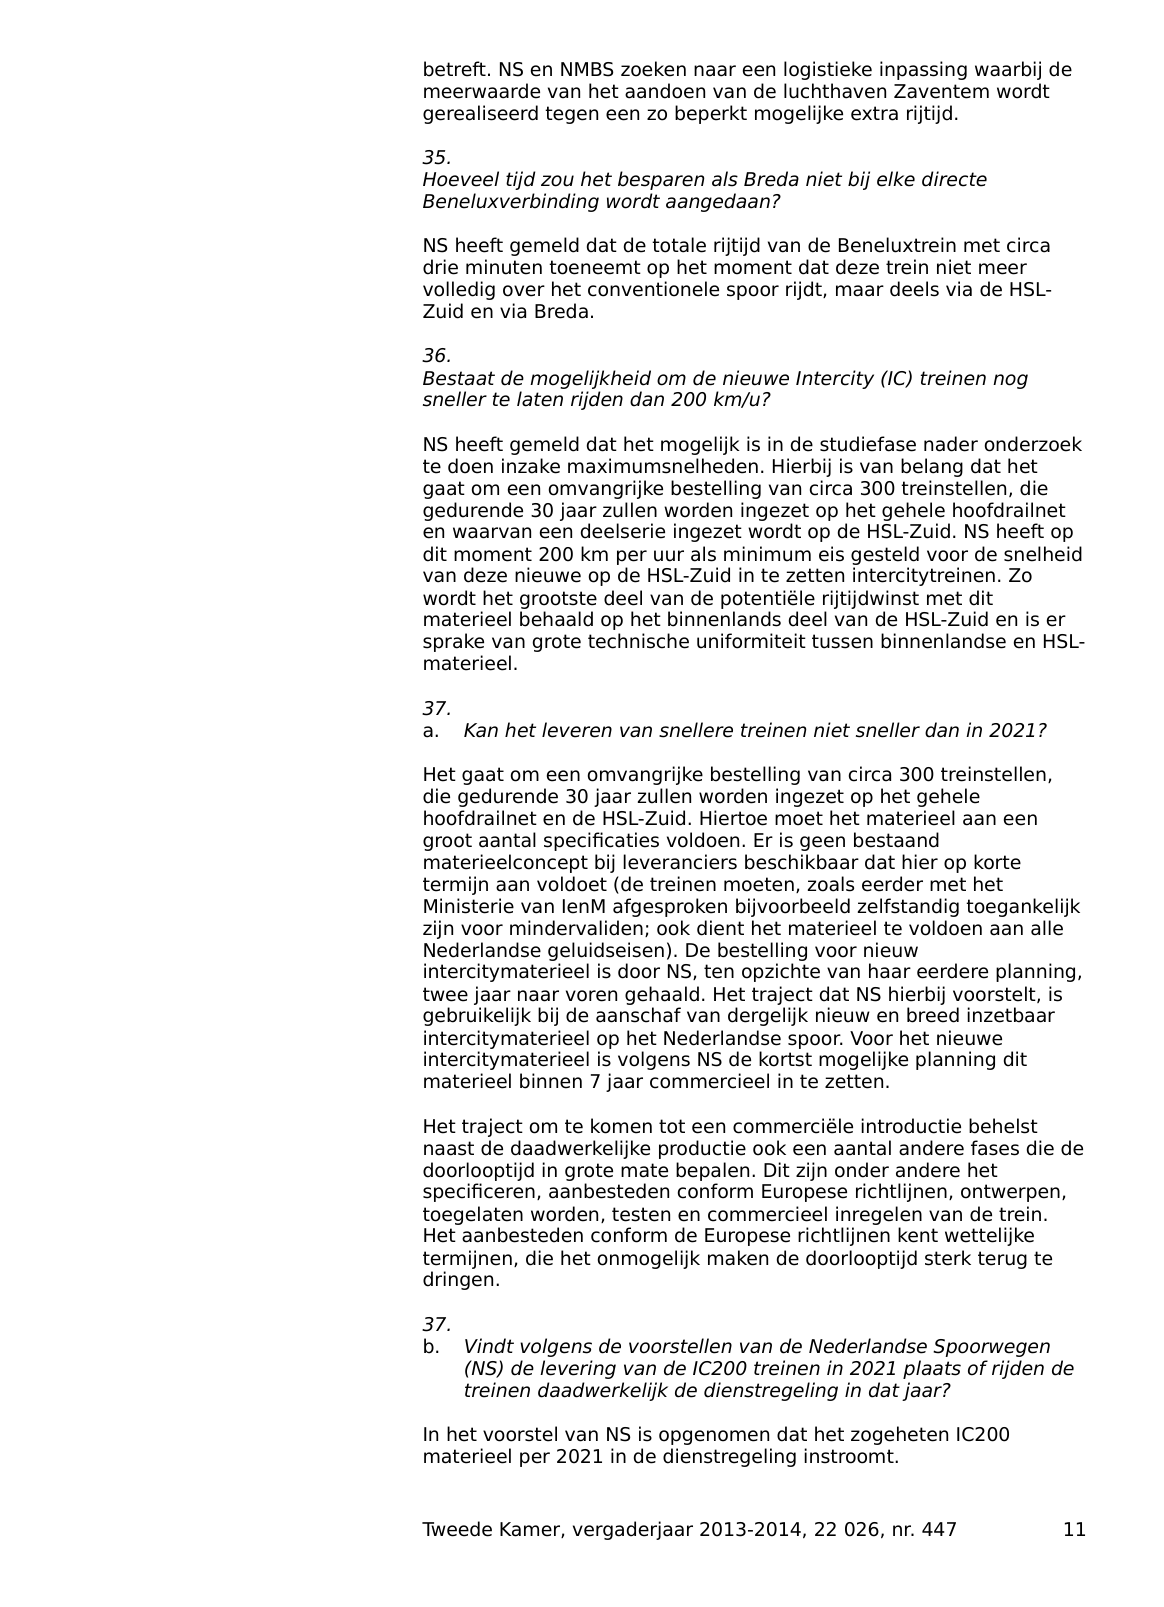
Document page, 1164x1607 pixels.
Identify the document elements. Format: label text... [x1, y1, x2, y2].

text 36. [422, 345, 1087, 367]
text 37. [422, 1313, 1087, 1336]
text Het gaat om een omvangrijke bestelling van circa 300 treinstellen, die gedurende 30 jaar zullen worden ingezet op het gehele hoofdrailnet en de HSL-Zuid. Hiertoe moet het materieel aan een groot aantal specificaties voldoen. Er is geen bestaand materieelconcept bij leveranciers beschikbaar dat hier op korte termijn aan voldoet (de treinen moeten, zoals eerder met het Ministerie van IenM afgesproken bijvoorbeeld zelfstandig toegankelijk zijn voor mindervaliden; ook dient het materieel te voldoen aan alle Nederlandse geluidseisen). De bestelling voor nieuw intercitymaterieel is door NS, ten opzichte van haar eerdere planning, twee jaar naar voren gehaald. Het traject dat NS hierbij voorstelt, is gebruikelijk bij de aanschaf van dergelijk nieuw en breed inzetbaar intercitymaterieel op het Nederlandse spoor. Voor het nieuwe intercitymaterieel is volgens NS de kortst mogelijke planning dit materieel binnen 7 jaar commercieel in te zetten. [422, 764, 1087, 1093]
text 37. [422, 697, 1087, 719]
text Het traject om te komen tot een commerciële introductie behelst naast de daadwerkelijke productie ook een aantal andere fases die de doorlooptijd in grote mate bepalen. Dit zijn onder andere het specificeren, aanbesteden conform Europese richtlijnen, ontwerpen, toegelaten worden, testen en commercieel inregelen van de trein. Het aanbesteden conform de Europese richtlijnen kent wettelijke termijnen, die het onmogelijk maken de doorlooptijd sterk terug te dringen. [422, 1116, 1087, 1291]
text betreft. NS en NMBS zoeken naar een logistieke inpassing waarbij de meerwaarde van het aandoen van de luchthaven Zaventem wordt gerealiseerd tegen een zo beperkt mogelijke extra rijtijd. [422, 59, 1087, 125]
text a. Kan het leveren van snellere treinen niet sneller dan in 2021? [422, 719, 1087, 741]
text b. Vindt volgens de voorstellen van de Nederlandse Spoorwegen (NS) de levering van de IC200 treinen in 2021 plaats of rijden de treinen daadwerkelijk de dienstregeling in dat jaar? [422, 1336, 1087, 1401]
text NS heeft gemeld dat het mogelijk is in de studiefase nader onderzoek te doen inzake maximumsnelheden. Hierbij is van belang dat het gaat om een omvangrijke bestelling van circa 300 treinstellen, die gedurende 30 jaar zullen worden ingezet op het gehele hoofdrailnet en waarvan een deelserie ingezet wordt op de HSL-Zuid. NS heeft op dit moment 200 km per uur als minimum eis gesteld voor de snelheid van deze nieuwe op de HSL-Zuid in te zetten intercitytreinen. Zo wordt het grootste deel van de potentiële rijtijdwinst met dit materieel behaald op het binnenlands deel van de HSL-Zuid en is er sprake van grote technische uniformiteit tussen binnenlandse en HSL-materieel. [422, 433, 1087, 675]
text Bestaat de mogelijkheid om de nieuwe Intercity (IC) treinen nog sneller te laten rijden dan 200 km/u? [422, 367, 1087, 411]
text NS heeft gemeld dat de totale rijtijd van de Beneluxtrein met circa drie minuten toeneemt op het moment dat deze trein niet meer volledig over het conventionele spoor rijdt, maar deels via de HSL-Zuid en via Breda. [422, 235, 1087, 323]
text 35. [422, 147, 1087, 169]
text In het voorstel van NS is opgenomen dat het zogeheten IC200 materieel per 2021 in de dienstregeling instroomt. [422, 1424, 1087, 1468]
text Hoeveel tijd zou het besparen als Breda niet bij elke directe Beneluxverbinding wordt aangedaan? [422, 169, 1087, 213]
